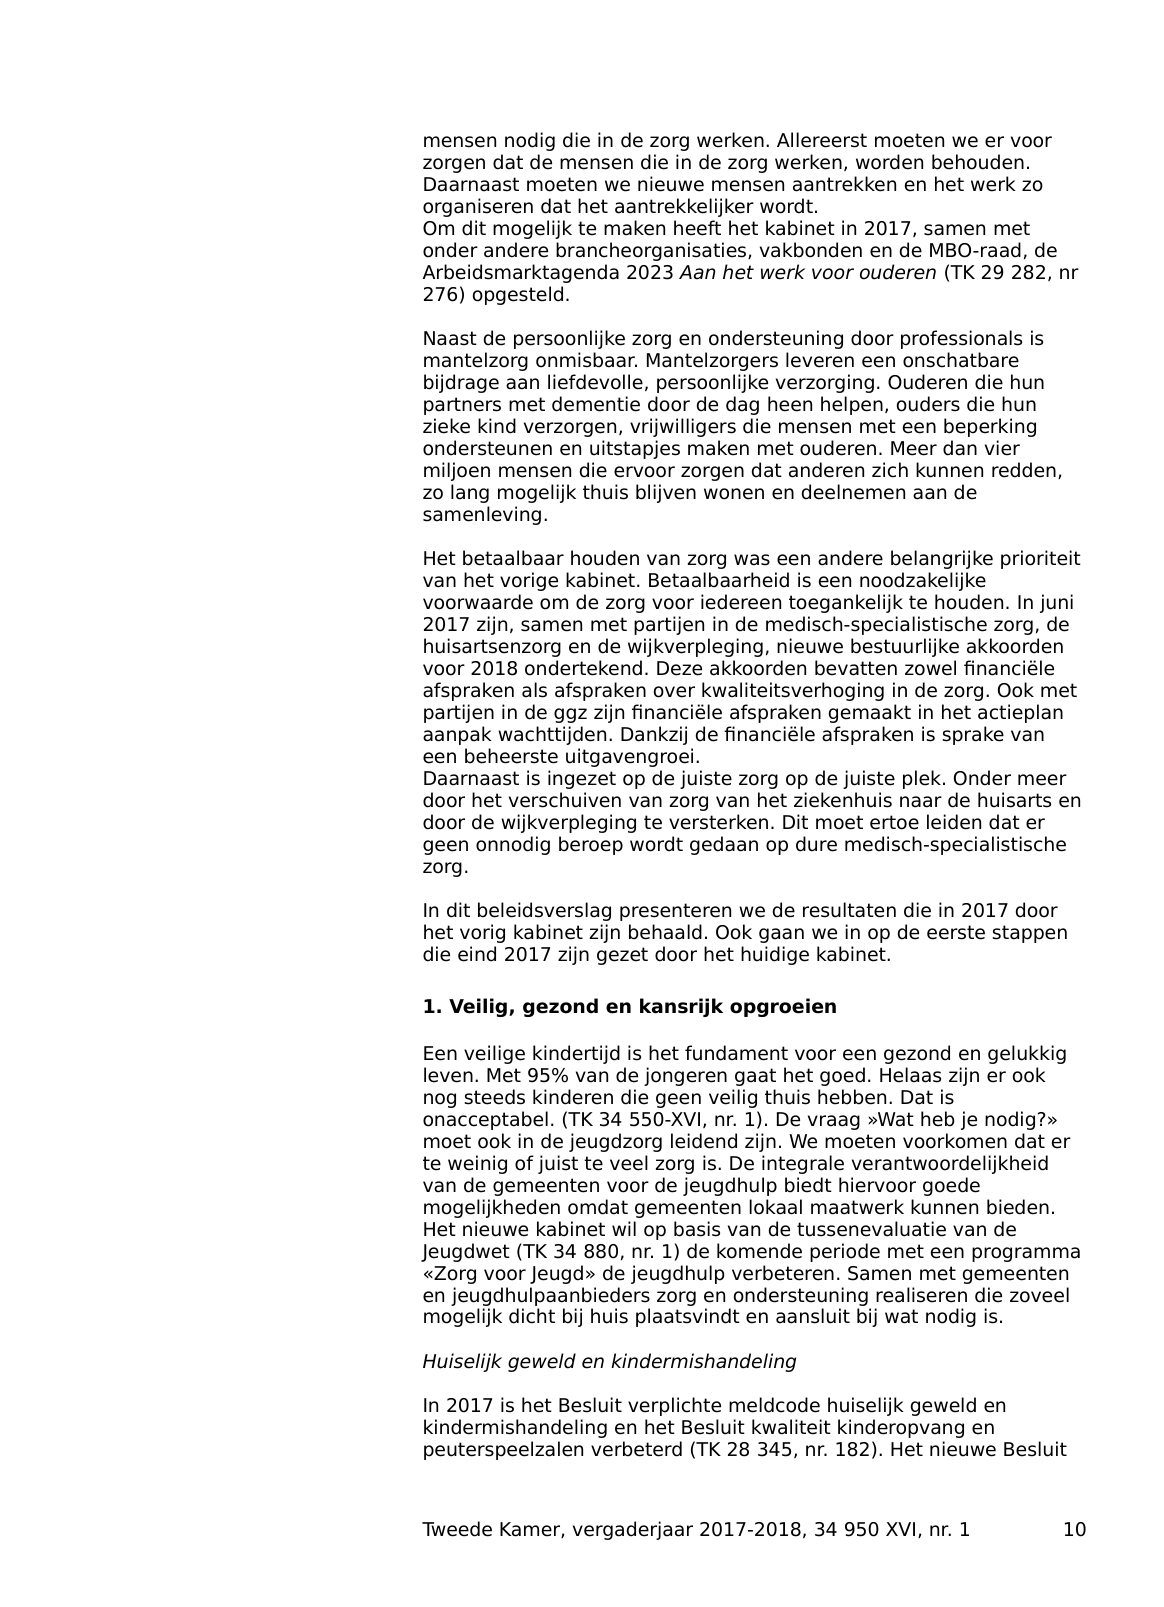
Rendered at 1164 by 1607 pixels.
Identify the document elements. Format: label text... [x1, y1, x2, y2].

text In dit beleidsverslag presenteren we de resultaten die in 2017 door het vorig kabinet zijn behaald. Ook gaan we in op de eerste stappen die eind 2017 zijn gezet door het huidige kabinet. [422, 900, 1087, 966]
text Naast de persoonlijke zorg en ondersteuning door professionals is mantelzorg onmisbaar. Mantelzorgers leveren een onschatbare bijdrage aan liefdevolle, persoonlijke verzorging. Ouderen die hun partners met dementie door de dag heen helpen, ouders die hun zieke kind verzorgen, vrijwilligers die mensen met een beperking ondersteunen en uitstapjes maken met ouderen. Meer dan vier miljoen mensen die ervoor zorgen dat anderen zich kunnen redden, zo lang mogelijk thuis blijven wonen en deelnemen aan de samenleving. [422, 328, 1087, 526]
subtitle Huiselijk geweld en kindermishandeling [422, 1351, 1087, 1373]
text Een veilige kindertijd is het fundament voor een gezond en gelukkig leven. Met 95% van de jongeren gaat het goed. Helaas zijn er ook nog steeds kinderen die geen veilig thuis hebben. Dat is onacceptabel. (TK 34 550-XVI, nr. 1). De vraag »Wat heb je nodig?» moet ook in de jeugdzorg leidend zijn. We moeten voorkomen dat er te weinig of juist te veel zorg is. De integrale verantwoordelijkheid van de gemeenten voor de jeugdhulp biedt hiervoor goede mogelijkheden omdat gemeenten lokaal maatwerk kunnen bieden. Het nieuwe kabinet wil op basis van de tussenevaluatie van de Jeugdwet (TK 34 880, nr. 1) de komende periode met een programma «Zorg voor Jeugd» de jeugdhulp verbeteren. Samen met gemeenten en jeugdhulpaanbieders zorg en ondersteuning realiseren die zoveel mogelijk dicht bij huis plaatsvindt en aansluit bij wat nodig is. [422, 1043, 1087, 1328]
text Het betaalbaar houden van zorg was een andere belangrijke prioriteit van het vorige kabinet. Betaalbaarheid is een noodzakelijke voorwaarde om de zorg voor iedereen toegankelijk te houden. In juni 2017 zijn, samen met partijen in de medisch-specialistische zorg, de huisartsenzorg en de wijkverpleging, nieuwe bestuurlijke akkoorden voor 2018 ondertekend. Deze akkoorden bevatten zowel financiële afspraken als afspraken over kwaliteitsverhoging in de zorg. Ook met partijen in de ggz zijn financiële afspraken gemaakt in het actieplan aanpak wachttijden. Dankzij de financiële afspraken is sprake van een beheerste uitgavengroei. [422, 548, 1087, 768]
text mensen nodig die in de zorg werken. Allereerst moeten we er voor zorgen dat de mensen die in de zorg werken, worden behouden. Daarnaast moeten we nieuwe mensen aantrekken en het werk zo organiseren dat het aantrekkelijker wordt. [422, 130, 1087, 218]
text Om dit mogelijk te maken heeft het kabinet in 2017, samen met onder andere brancheorganisaties, vakbonden en de MBO-raad, de Arbeidsmarktagenda 2023 Aan het werk voor ouderen (TK 29 282, nr 276) opgesteld. [422, 218, 1087, 306]
text Daarnaast is ingezet op de juiste zorg op de juiste plek. Onder meer door het verschuiven van zorg van het ziekenhuis naar de huisarts en door de wijkverpleging te versterken. Dit moet ertoe leiden dat er geen onnodig beroep wordt gedaan op dure medisch-specialistische zorg. [422, 768, 1087, 878]
subtitle 1. Veilig, gezond en kansrijk opgroeien [422, 996, 1087, 1018]
text In 2017 is het Besluit verplichte meldcode huiselijk geweld en kindermishandeling en het Besluit kwaliteit kinderopvang en peuterspeelzalen verbeterd (TK 28 345, nr. 182). Het nieuwe Besluit [422, 1395, 1087, 1461]
